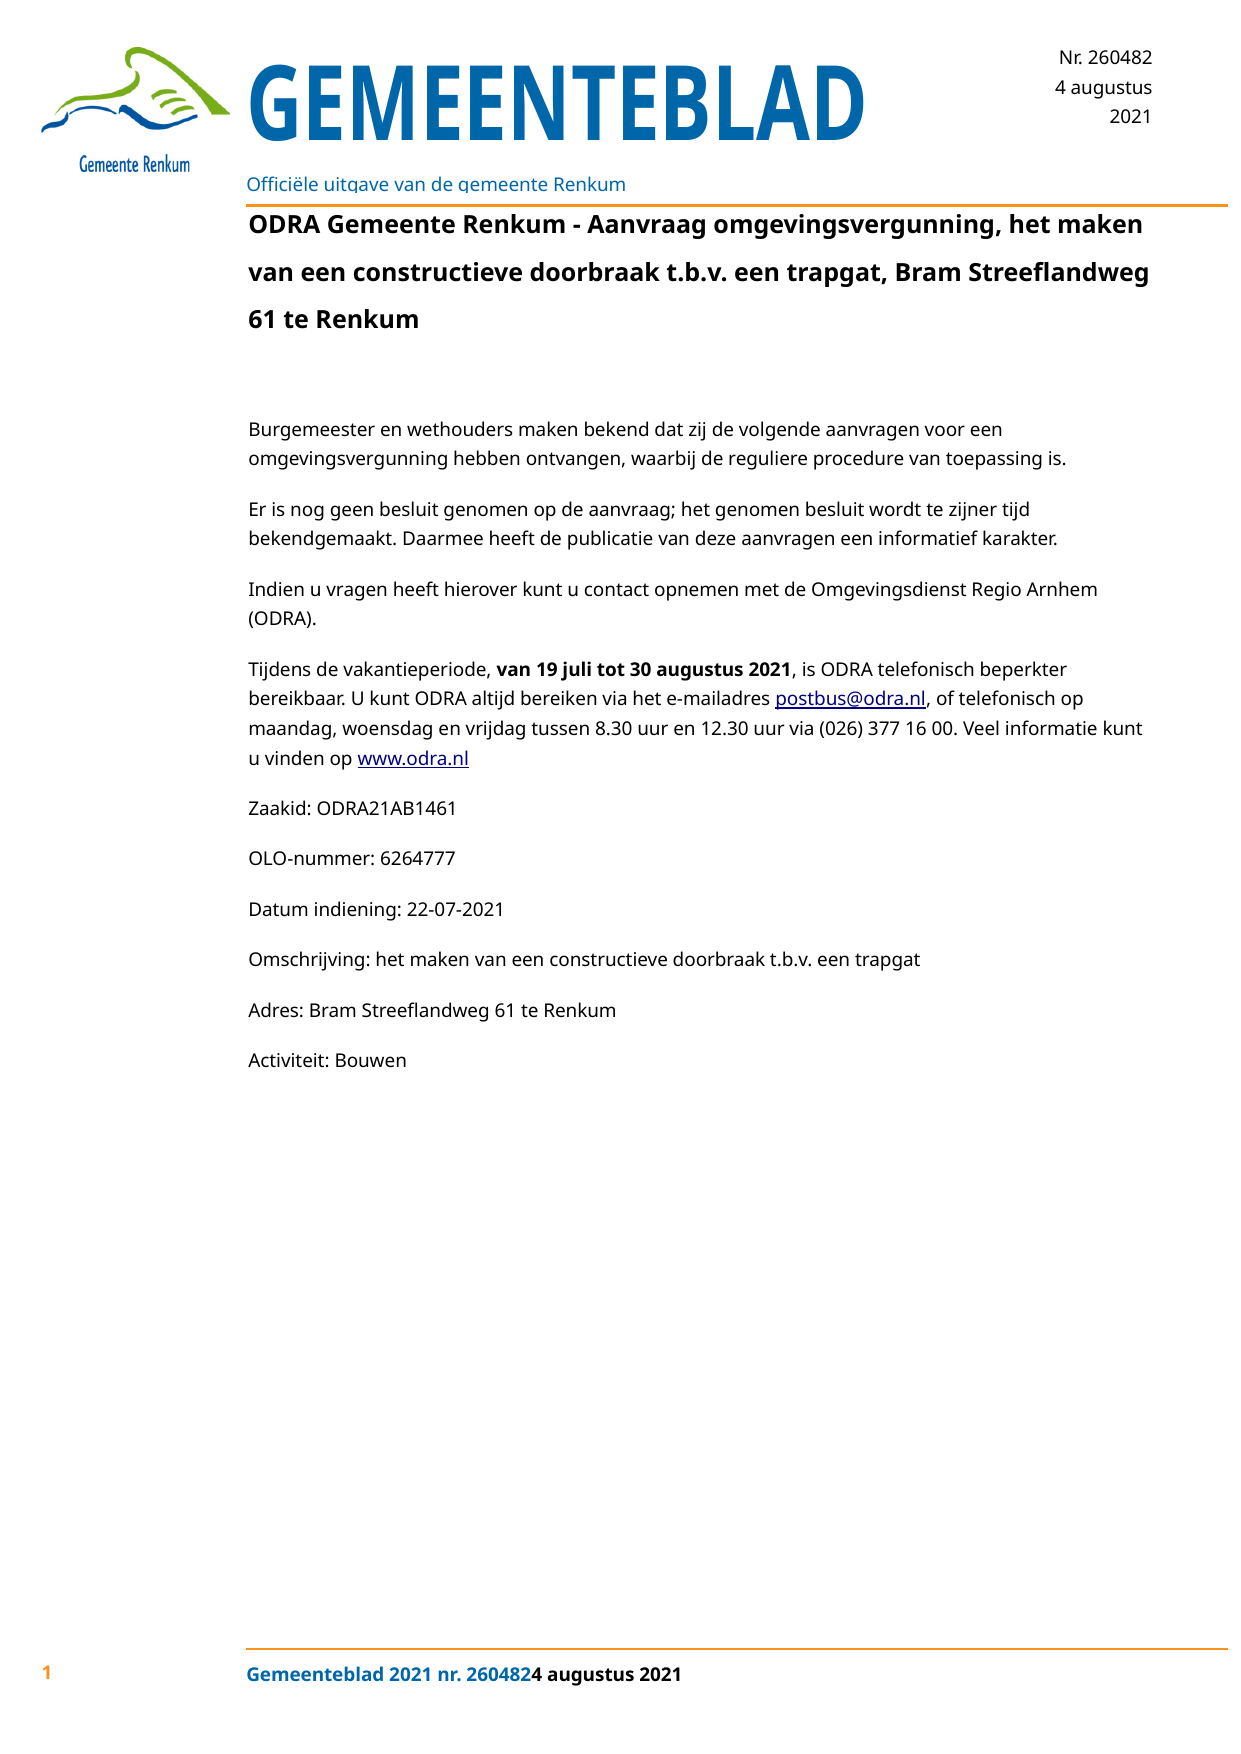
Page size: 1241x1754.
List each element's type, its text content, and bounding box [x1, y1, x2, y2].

text Activiteit: Bouwen [248, 1047, 1152, 1073]
text Datum indiening: 22-07-2021 [248, 896, 1152, 922]
text Adres: Bram Streeflandweg 61 te Renkum [248, 997, 1152, 1022]
text Burgemeester en wethouders maken bekend dat zij de volgende aanvragen voor een omgevingsvergunning hebben ontvangen, waarbij de reguliere procedure van toepassing is. [248, 416, 1152, 471]
text ODRA Gemeente Renkum - Aanvraag omgevingsvergunning, het maken van een constructieve doorbraak t.b.v. een trapgat, Bram Streeflandweg 61 te Renkum [248, 207, 1152, 336]
text Indien u vragen heeft hierover kunt u contact opnemen met de Omgevingsdienst Regio Arnhem (ODRA). [248, 576, 1152, 631]
text Zaakid: ODRA21AB1461 [248, 795, 1152, 821]
text Omschrijving: het maken van een constructieve doorbraak t.b.v. een trapgat [248, 946, 1152, 972]
text Tijdens de vakantieperiode, van 19 juli tot 30 augustus 2021, is ODRA telefonisch beperkter bereikbaar. U kunt ODRA altijd bereiken via het e-mailadres postbus@odra.nl, of telefonisch op maandag, woensdag en vrijdag tussen 8.30 uur en 12.30 uur via (026) 377 16 00. Veel informatie kunt u vinden op www.odra.nl [248, 656, 1152, 770]
text OLO-nummer: 6264777 [248, 846, 1152, 871]
text Er is nog geen besluit genomen op de aanvraag; het genomen besluit wordt te zijner tijd bekendgemaakt. Daarmee heeft de publicatie van deze aanvragen een informatief karakter. [248, 496, 1152, 551]
picture [41, 47, 231, 172]
